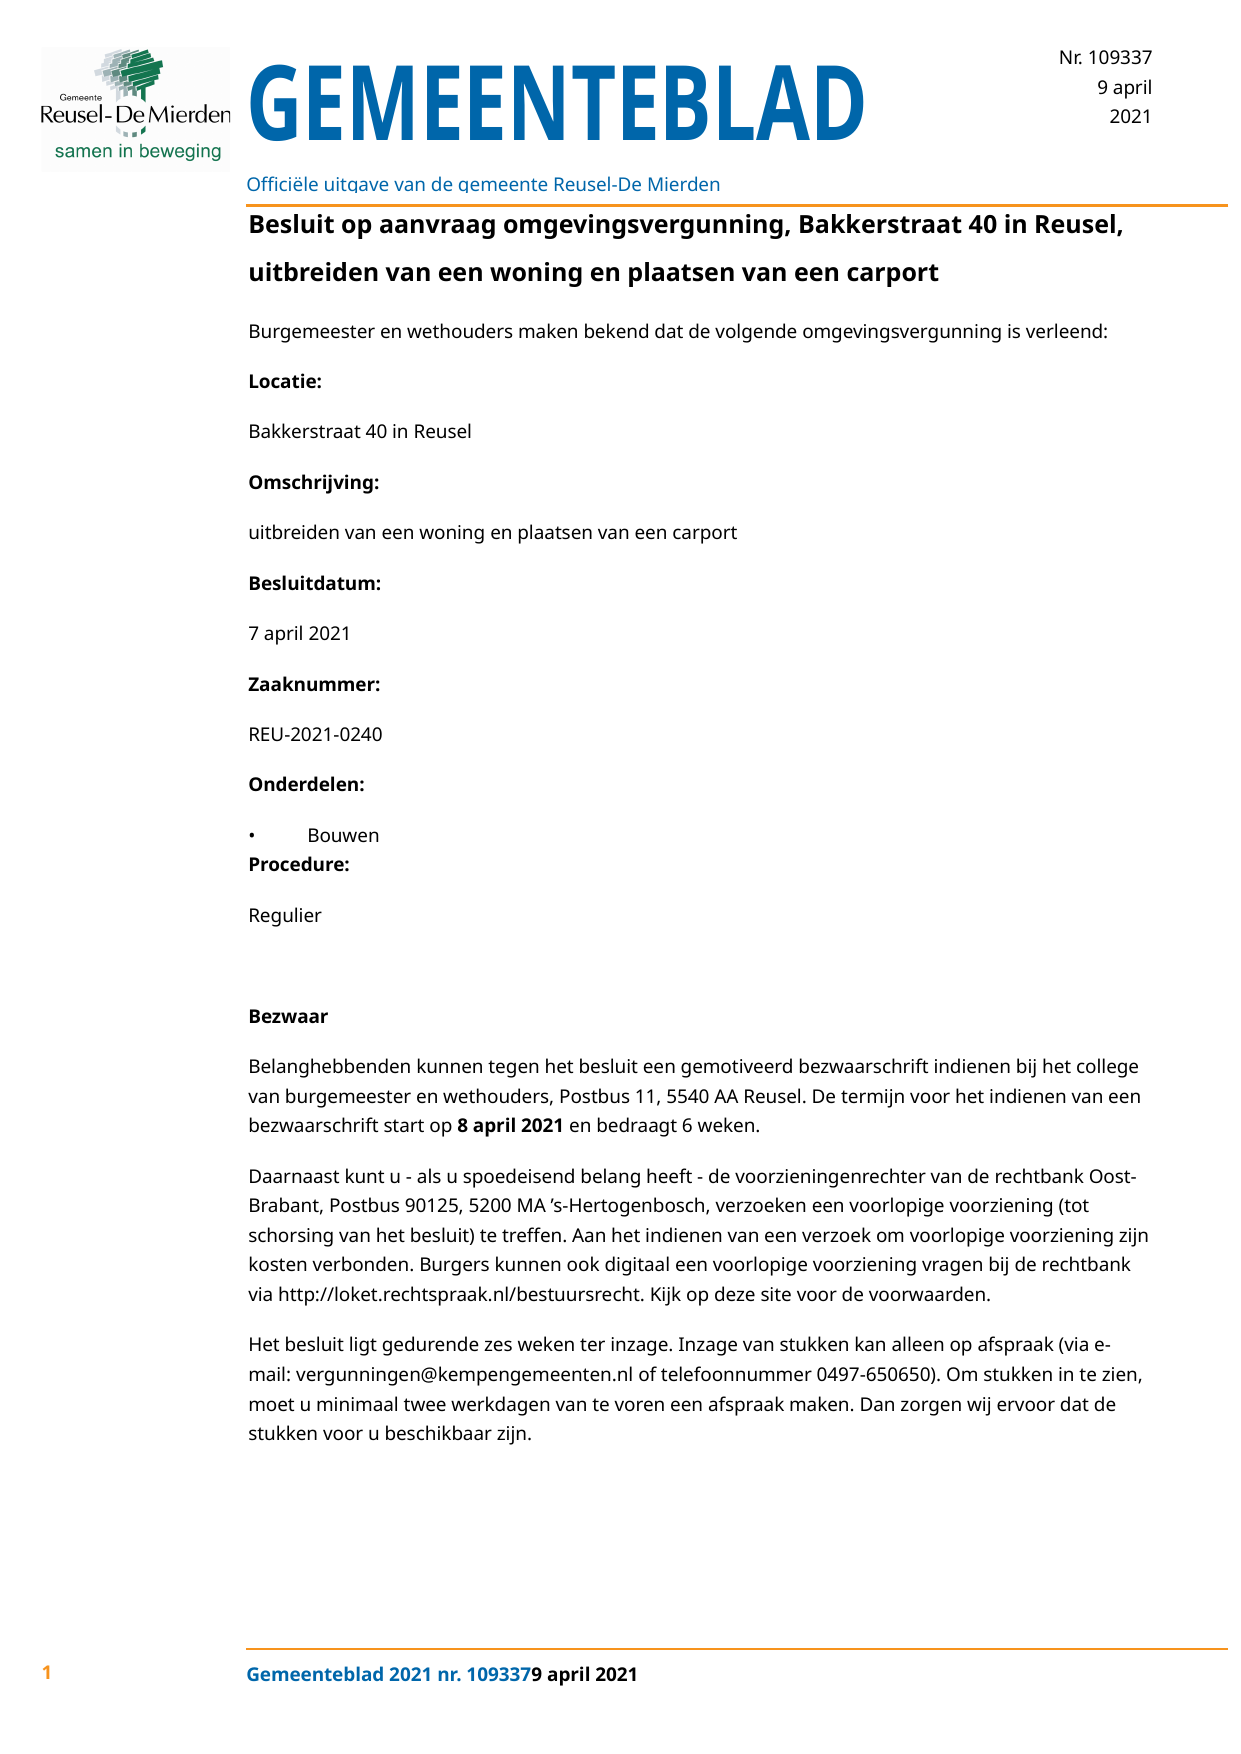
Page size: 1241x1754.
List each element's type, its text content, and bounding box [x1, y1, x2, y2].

text Besluit op aanvraag omgevingsvergunning, Bakkerstraat 40 in Reusel, uitbreiden van een woning en plaatsen van een carport [248, 207, 1152, 288]
list Bouwen [248, 822, 1152, 848]
text Besluitdatum: [248, 570, 1152, 596]
text REU-2021-0240 [248, 721, 1152, 747]
text Procedure: [248, 852, 1152, 877]
text Regulier [248, 902, 1152, 928]
text uitbreiden van een woning en plaatsen van een carport [248, 519, 1152, 545]
text Belanghebbenden kunnen tegen het besluit een gemotiveerd bezwaarschrift indienen bij het college van burgemeester en wethouders, Postbus 11, 5540 AA Reusel. De termijn voor het indienen van een bezwaarschrift start op 8 april 2021 en bedraagt 6 weken. [248, 1053, 1152, 1138]
text Omschrijving: [248, 469, 1152, 495]
text Bezwaar [248, 1003, 1152, 1029]
text 7 april 2021 [248, 620, 1152, 646]
text Burgemeester en wethouders maken bekend dat de volgende omgevingsvergunning is verleend: [248, 318, 1152, 344]
picture [41, 47, 231, 172]
text Bakkerstraat 40 in Reusel [248, 419, 1152, 444]
text Daarnaast kunt u - als u spoedeisend belang heeft - de voorzieningenrechter van de rechtbank Oost-Brabant, Postbus 90125, 5200 MA ’s-Hertogenbosch, verzoeken een voorlopige voorziening (tot schorsing van het besluit) te treffen. Aan het indienen van een verzoek om voorlopige voorziening zijn kosten verbonden. Burgers kunnen ook digitaal een voorlopige voorziening vragen bij de rechtbank via http://loket.rechtspraak.nl/bestuursrecht. Kijk op deze site voor de voorwaarden. [248, 1163, 1152, 1307]
text Zaaknummer: [248, 671, 1152, 697]
text Locatie: [248, 368, 1152, 394]
text Onderdelen: [248, 772, 1152, 797]
text Het besluit ligt gedurende zes weken ter inzage. Inzage van stukken kan alleen op afspraak (via e-mail: vergunningen@kempengemeenten.nl of telefoonnummer 0497-650650). Om stukken in te zien, moet u minimaal twee werkdagen van te voren een afspraak maken. Dan zorgen wij ervoor dat de stukken voor u beschikbaar zijn. [248, 1332, 1152, 1446]
